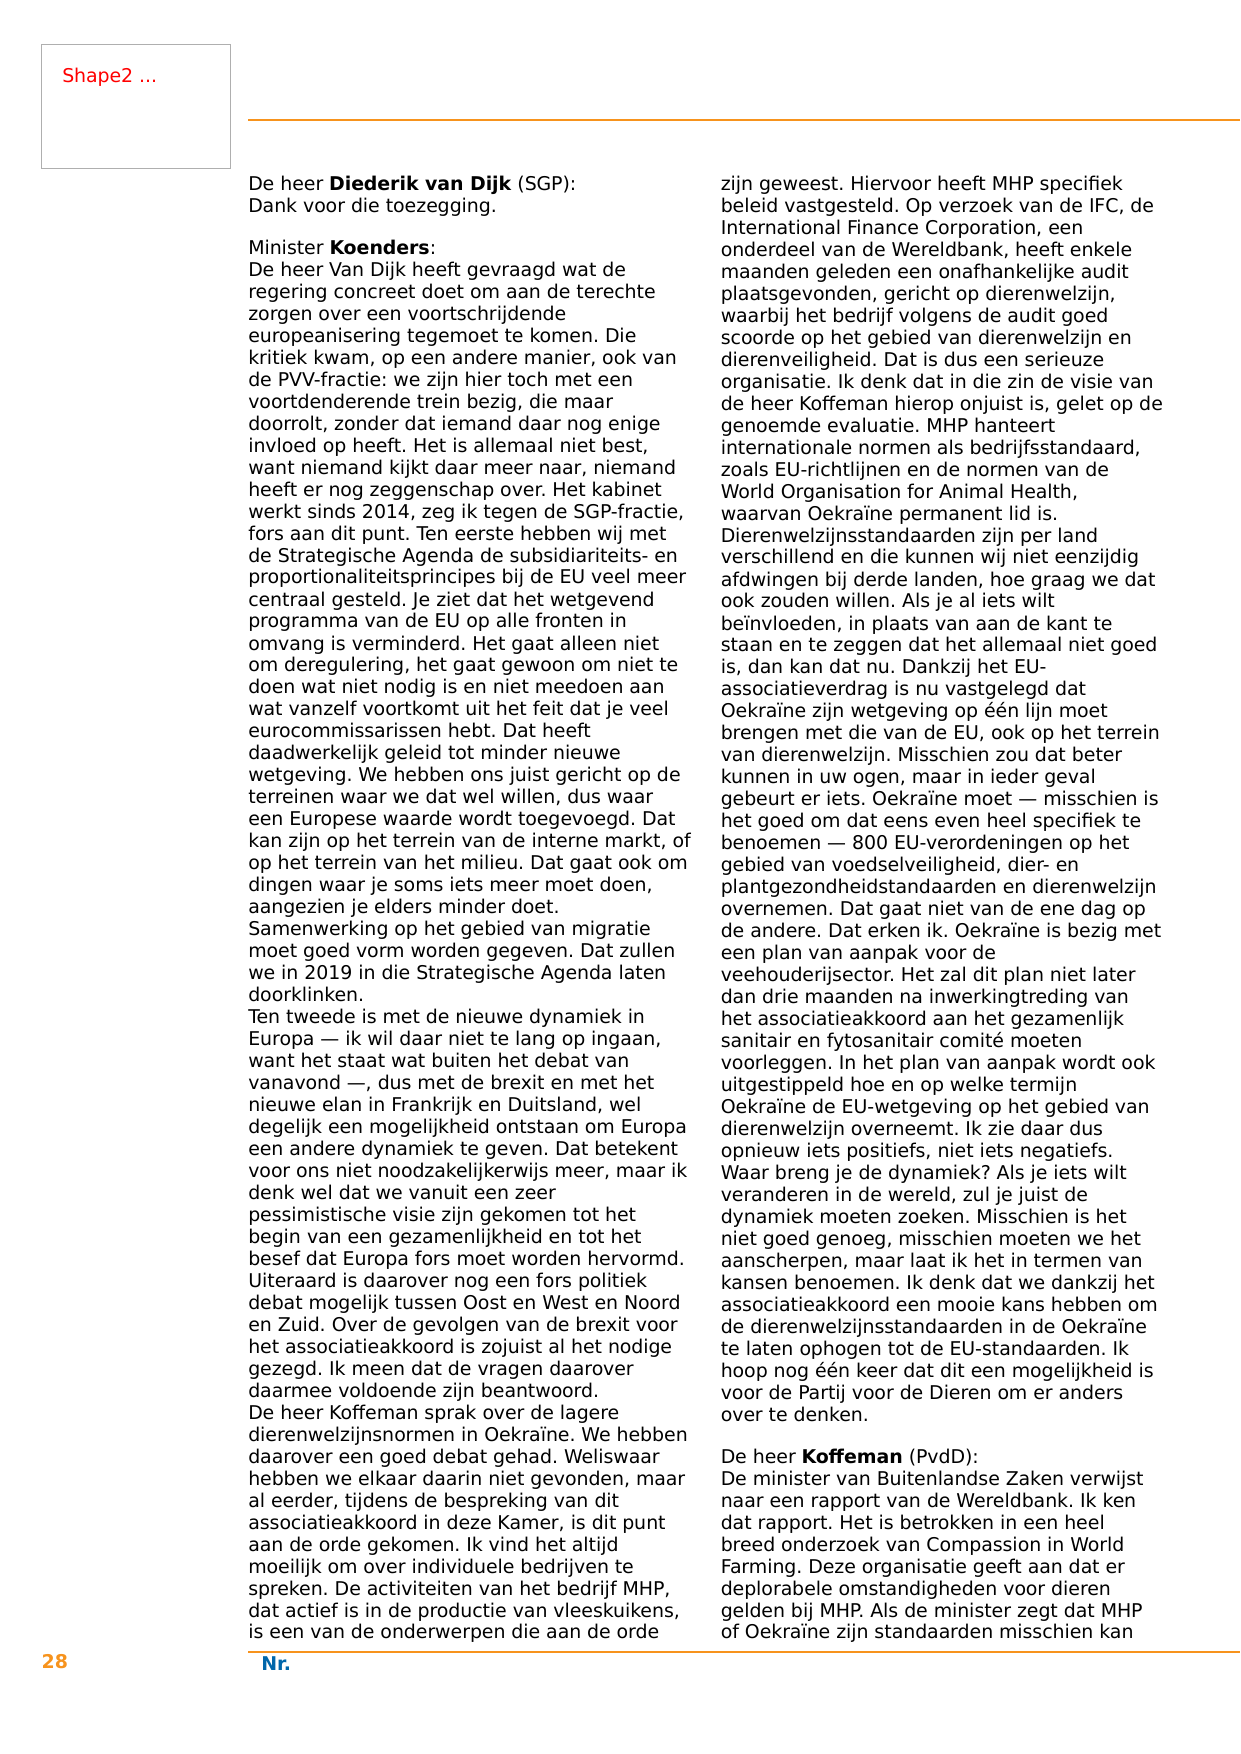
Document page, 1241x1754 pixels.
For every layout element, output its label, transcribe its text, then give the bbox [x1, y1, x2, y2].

text De heer Koffeman sprak over de lagere dierenwelzijnsnormen in Oekraïne. We hebben daarover een goed debat gehad. Weliswaar hebben we elkaar daarin niet gevonden, maar al eerder, tijdens de bespreking van dit associatieakkoord in deze Kamer, is dit punt aan de orde gekomen. Ik vind het altijd moeilijk om over individuele bedrijven te spreken. De activiteiten van het bedrijf MHP, dat actief is in de productie van vleeskuikens, is een van de onderwerpen die aan de orde [248, 1402, 691, 1643]
text De heer Diederik van Dijk (SGP): [248, 173, 691, 195]
text Dank voor die toezegging. [248, 195, 691, 217]
text zijn geweest. Hiervoor heeft MHP specifiek beleid vastgesteld. Op verzoek van de IFC, de International Finance Corporation, een onderdeel van de Wereldbank, heeft enkele maanden geleden een onafhankelijke audit plaatsgevonden, gericht op dierenwelzijn, waarbij het bedrijf volgens de audit goed scoorde op het gebied van dierenwelzijn en dierenveiligheid. Dat is dus een serieuze organisatie. Ik denk dat in die zin de visie van de heer Koffeman hierop onjuist is, gelet op de genoemde evaluatie. MHP hanteert internationale normen als bedrijfsstandaard, zoals EU-richtlijnen en de normen van de World Organisation for Animal Health, waarvan Oekraïne permanent lid is. Dierenwelzijnsstandaarden zijn per land verschillend en die kunnen wij niet eenzijdig afdwingen bij derde landen, hoe graag we dat ook zouden willen. Als je al iets wilt beïnvloeden, in plaats van aan de kant te staan en te zeggen dat het allemaal niet goed is, dan kan dat nu. Dankzij het EU-associatieverdrag is nu vastgelegd dat Oekraïne zijn wetgeving op één lijn moet brengen met die van de EU, ook op het terrein van dierenwelzijn. Misschien zou dat beter kunnen in uw ogen, maar in ieder geval gebeurt er iets. Oekraïne moet — misschien is het goed om dat eens even heel specifiek te benoemen — 800 EU-verordeningen op het gebied van voedselveiligheid, dier- en plantgezondheidstandaarden en dierenwelzijn overnemen. Dat gaat niet van de ene dag op de andere. Dat erken ik. Oekraïne is bezig met een plan van aanpak voor de veehouderijsector. Het zal dit plan niet later dan drie maanden na inwerkingtreding van het associatieakkoord aan het gezamenlijk sanitair en fytosanitair comité moeten voorleggen. In het plan van aanpak wordt ook uitgestippeld hoe en op welke termijn Oekraïne de EU-wetgeving op het gebied van dierenwelzijn overneemt. Ik zie daar dus opnieuw iets positiefs, niet iets negatiefs. [721, 173, 1163, 1162]
text De minister van Buitenlandse Zaken verwijst naar een rapport van de Wereldbank. Ik ken dat rapport. Het is betrokken in een heel breed onderzoek van Compassion in World Farming. Deze organisatie geeft aan dat er deplorabele omstandigheden voor dieren gelden bij MHP. Als de minister zegt dat MHP of Oekraïne zijn standaarden misschien kan [721, 1468, 1163, 1643]
text Ten tweede is met de nieuwe dynamiek in Europa — ik wil daar niet te lang op ingaan, want het staat wat buiten het debat van vanavond —, dus met de brexit en met het nieuwe elan in Frankrijk en Duitsland, wel degelijk een mogelijkheid ontstaan om Europa een andere dynamiek te geven. Dat betekent voor ons niet noodzakelijkerwijs meer, maar ik denk wel dat we vanuit een zeer pessimistische visie zijn gekomen tot het begin van een gezamenlijkheid en tot het besef dat Europa fors moet worden hervormd. Uiteraard is daarover nog een fors politiek debat mogelijk tussen Oost en West en Noord en Zuid. Over de gevolgen van de brexit voor het associatieakkoord is zojuist al het nodige gezegd. Ik meen dat de vragen daarover daarmee voldoende zijn beantwoord. [248, 1006, 691, 1402]
text De heer Van Dijk heeft gevraagd wat de regering concreet doet om aan de terechte zorgen over een voortschrijdende europeanisering tegemoet te komen. Die kritiek kwam, op een andere manier, ook van de PVV-fractie: we zijn hier toch met een voortdenderende trein bezig, die maar doorrolt, zonder dat iemand daar nog enige invloed op heeft. Het is allemaal niet best, want niemand kijkt daar meer naar, niemand heeft er nog zeggenschap over. Het kabinet werkt sinds 2014, zeg ik tegen de SGP-fractie, fors aan dit punt. Ten eerste hebben wij met de Strategische Agenda de subsidiariteits- en proportionaliteitsprincipes bij de EU veel meer centraal gesteld. Je ziet dat het wetgevend programma van de EU op alle fronten in omvang is verminderd. Het gaat alleen niet om deregulering, het gaat gewoon om niet te doen wat niet nodig is en niet meedoen aan wat vanzelf voortkomt uit het feit dat je veel eurocommissarissen hebt. Dat heeft daadwerkelijk geleid tot minder nieuwe wetgeving. We hebben ons juist gericht op de terreinen waar we dat wel willen, dus waar een Europese waarde wordt toegevoegd. Dat kan zijn op het terrein van de interne markt, of op het terrein van het milieu. Dat gaat ook om dingen waar je soms iets meer moet doen, aangezien je elders minder doet. Samenwerking op het gebied van migratie moet goed vorm worden gegeven. Dat zullen we in 2019 in die Strategische Agenda laten doorklinken. [248, 259, 691, 1006]
text Minister Koenders: [248, 237, 691, 259]
text Waar breng je de dynamiek? Als je iets wilt veranderen in de wereld, zul je juist de dynamiek moeten zoeken. Misschien is het niet goed genoeg, misschien moeten we het aanscherpen, maar laat ik het in termen van kansen benoemen. Ik denk dat we dankzij het associatieakkoord een mooie kans hebben om de dierenwelzijnsstandaarden in de Oekraïne te laten ophogen tot de EU-standaarden. Ik hoop nog één keer dat dit een mogelijkheid is voor de Partij voor de Dieren om er anders over te denken. [721, 1162, 1163, 1426]
text De heer Koffeman (PvdD): [721, 1446, 1163, 1468]
